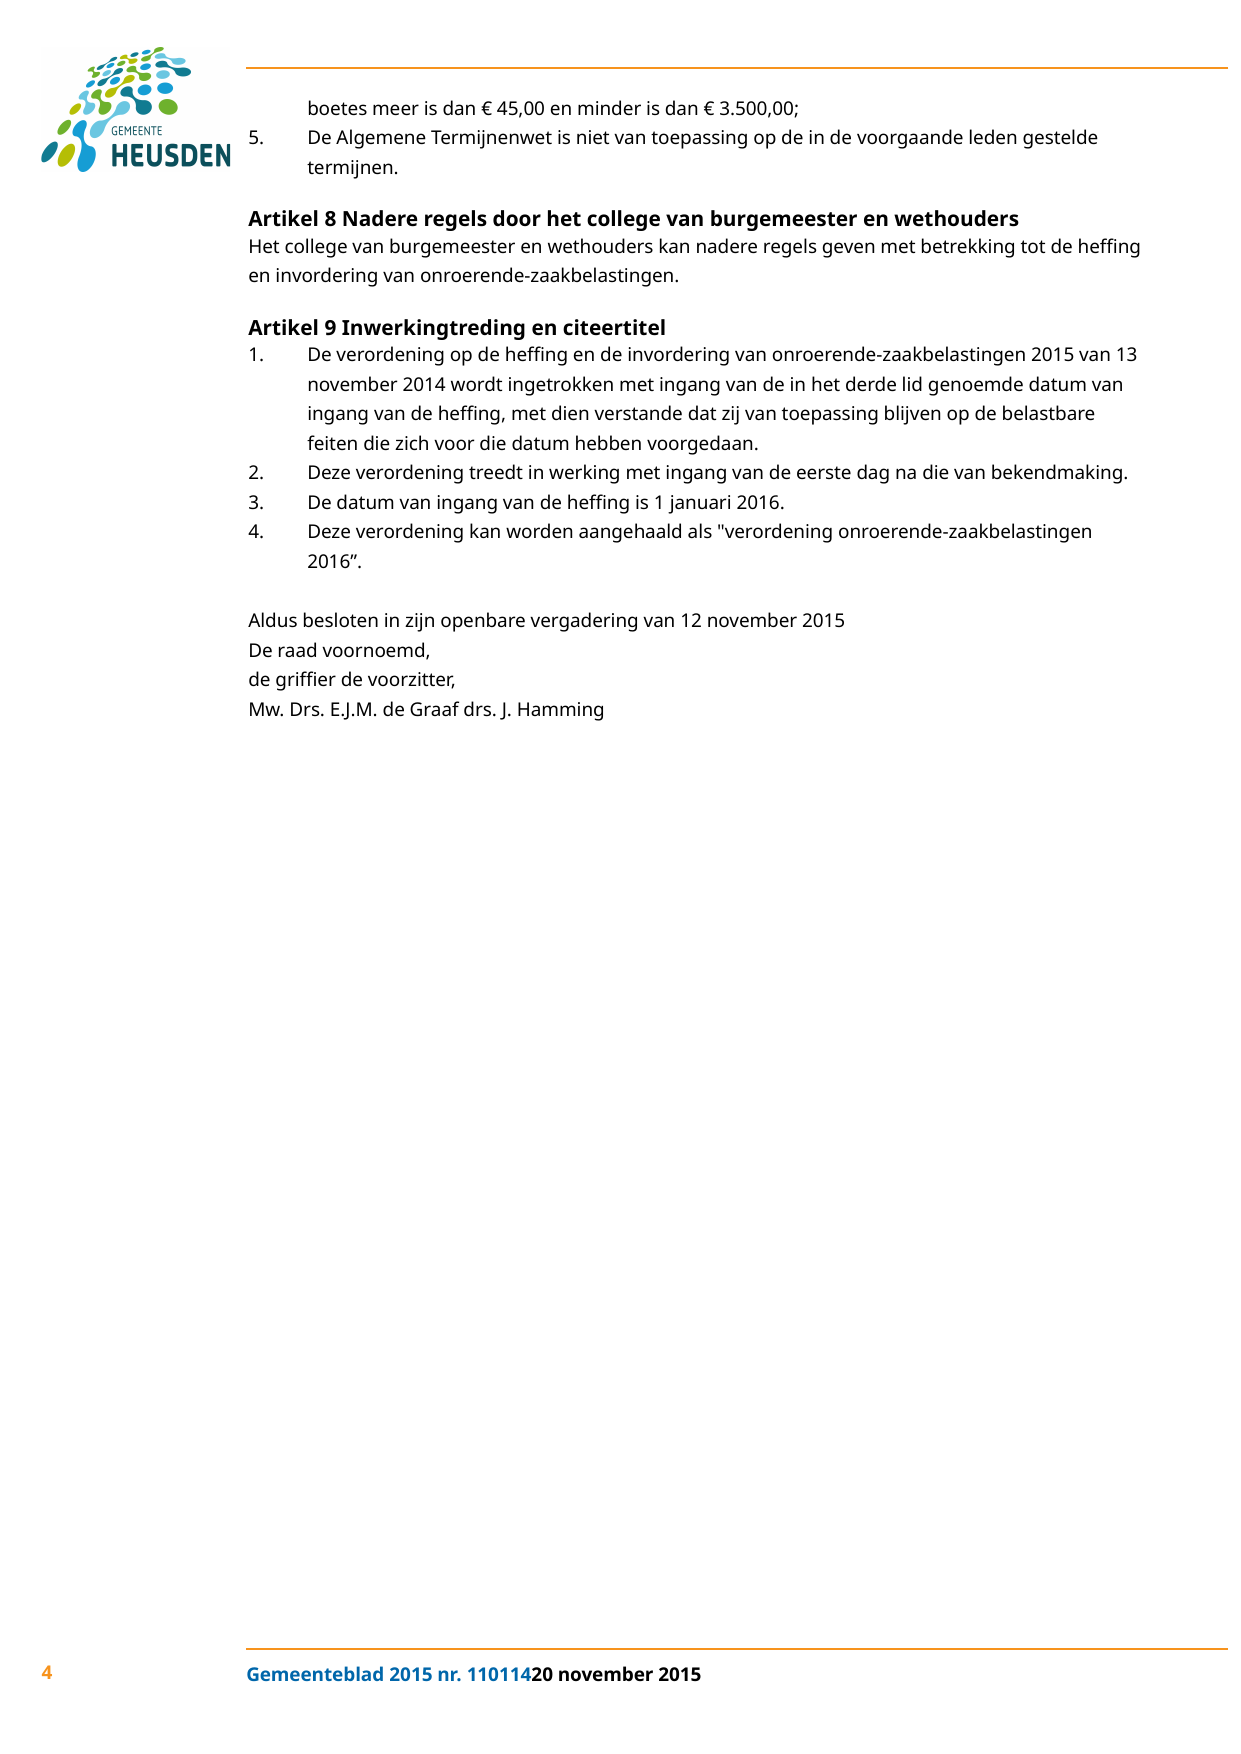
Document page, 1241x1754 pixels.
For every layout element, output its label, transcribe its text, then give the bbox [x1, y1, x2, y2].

list boetes meer is dan € 45,00 en minder is dan € 3.500,00; [248, 95, 1152, 121]
list De verordening op de heffing en de invordering van onroerende-zaakbelastingen 2015 van 13 november 2014 wordt ingetrokken met ingang van de in het derde lid genoemde datum van ingang van de heffing, met dien verstande dat zij van toepassing blijven op de belastbare feiten die zich voor die datum hebben voorgedaan. [248, 341, 1152, 456]
text Aldus besloten in zijn openbare vergadering van 12 november 2015 [248, 607, 1152, 633]
list De Algemene Termijnenwet is niet van toepassing op de in de voorgaande leden gestelde termijnen. [248, 124, 1152, 180]
list De datum van ingang van de heffing is 1 januari 2016. [248, 489, 1152, 515]
text Het college van burgemeester en wethouders kan nadere regels geven met betrekking tot de heffing en invordering van onroerende-zaakbelastingen. [248, 233, 1152, 288]
text De raad voornoemd, [248, 637, 1152, 663]
text Artikel 8 Nadere regels door het college van burgemeester en wethouders [248, 204, 1152, 233]
text Artikel 9 Inwerkingtreding en citeertitel [248, 313, 1152, 341]
list Deze verordening treedt in werking met ingang van de eerste dag na die van bekendmaking. [248, 459, 1152, 485]
text Mw. Drs. E.J.M. de Graaf drs. J. Hamming [248, 696, 1152, 722]
picture [41, 47, 231, 172]
text de griffier de voorzitter, [248, 667, 1152, 692]
list Deze verordening kan worden aangehaald als "verordening onroerende-zaakbelastingen 2016”. [248, 519, 1152, 574]
